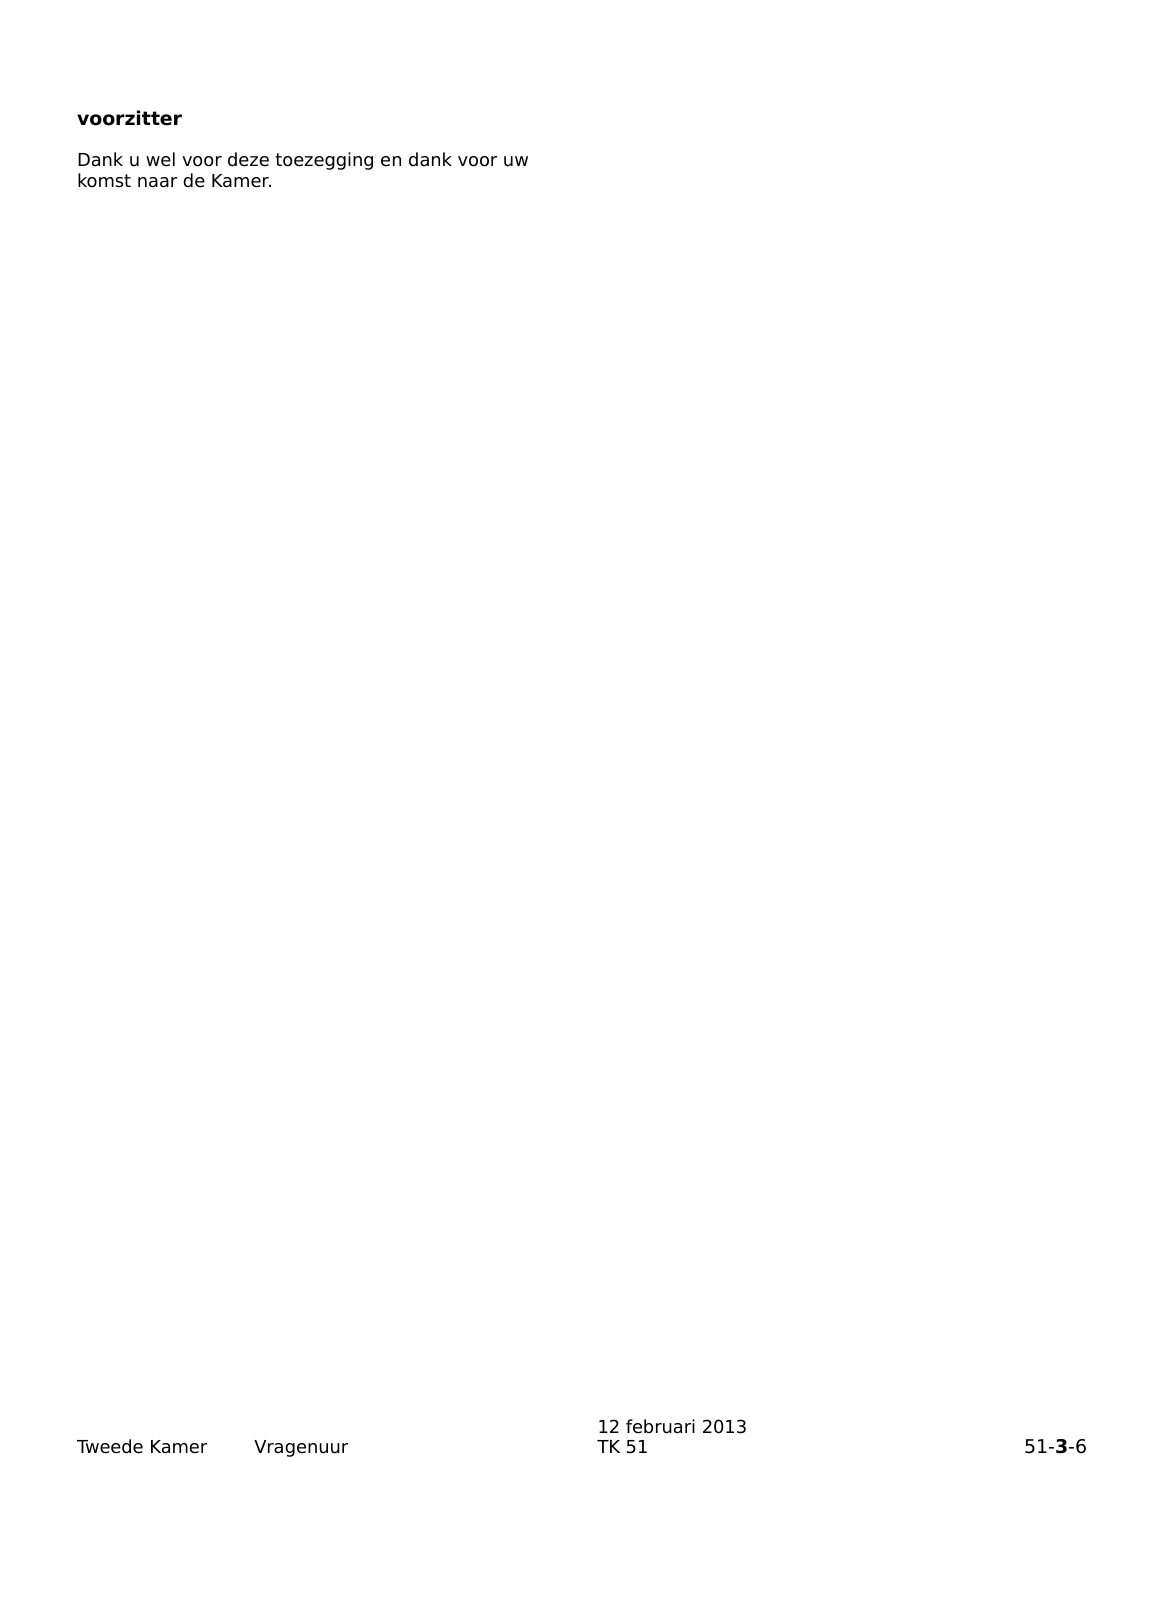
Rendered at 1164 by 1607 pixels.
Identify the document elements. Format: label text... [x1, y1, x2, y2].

text Dank u wel voor deze toezegging en dank voor uw komst naar de Kamer. [77, 150, 567, 192]
